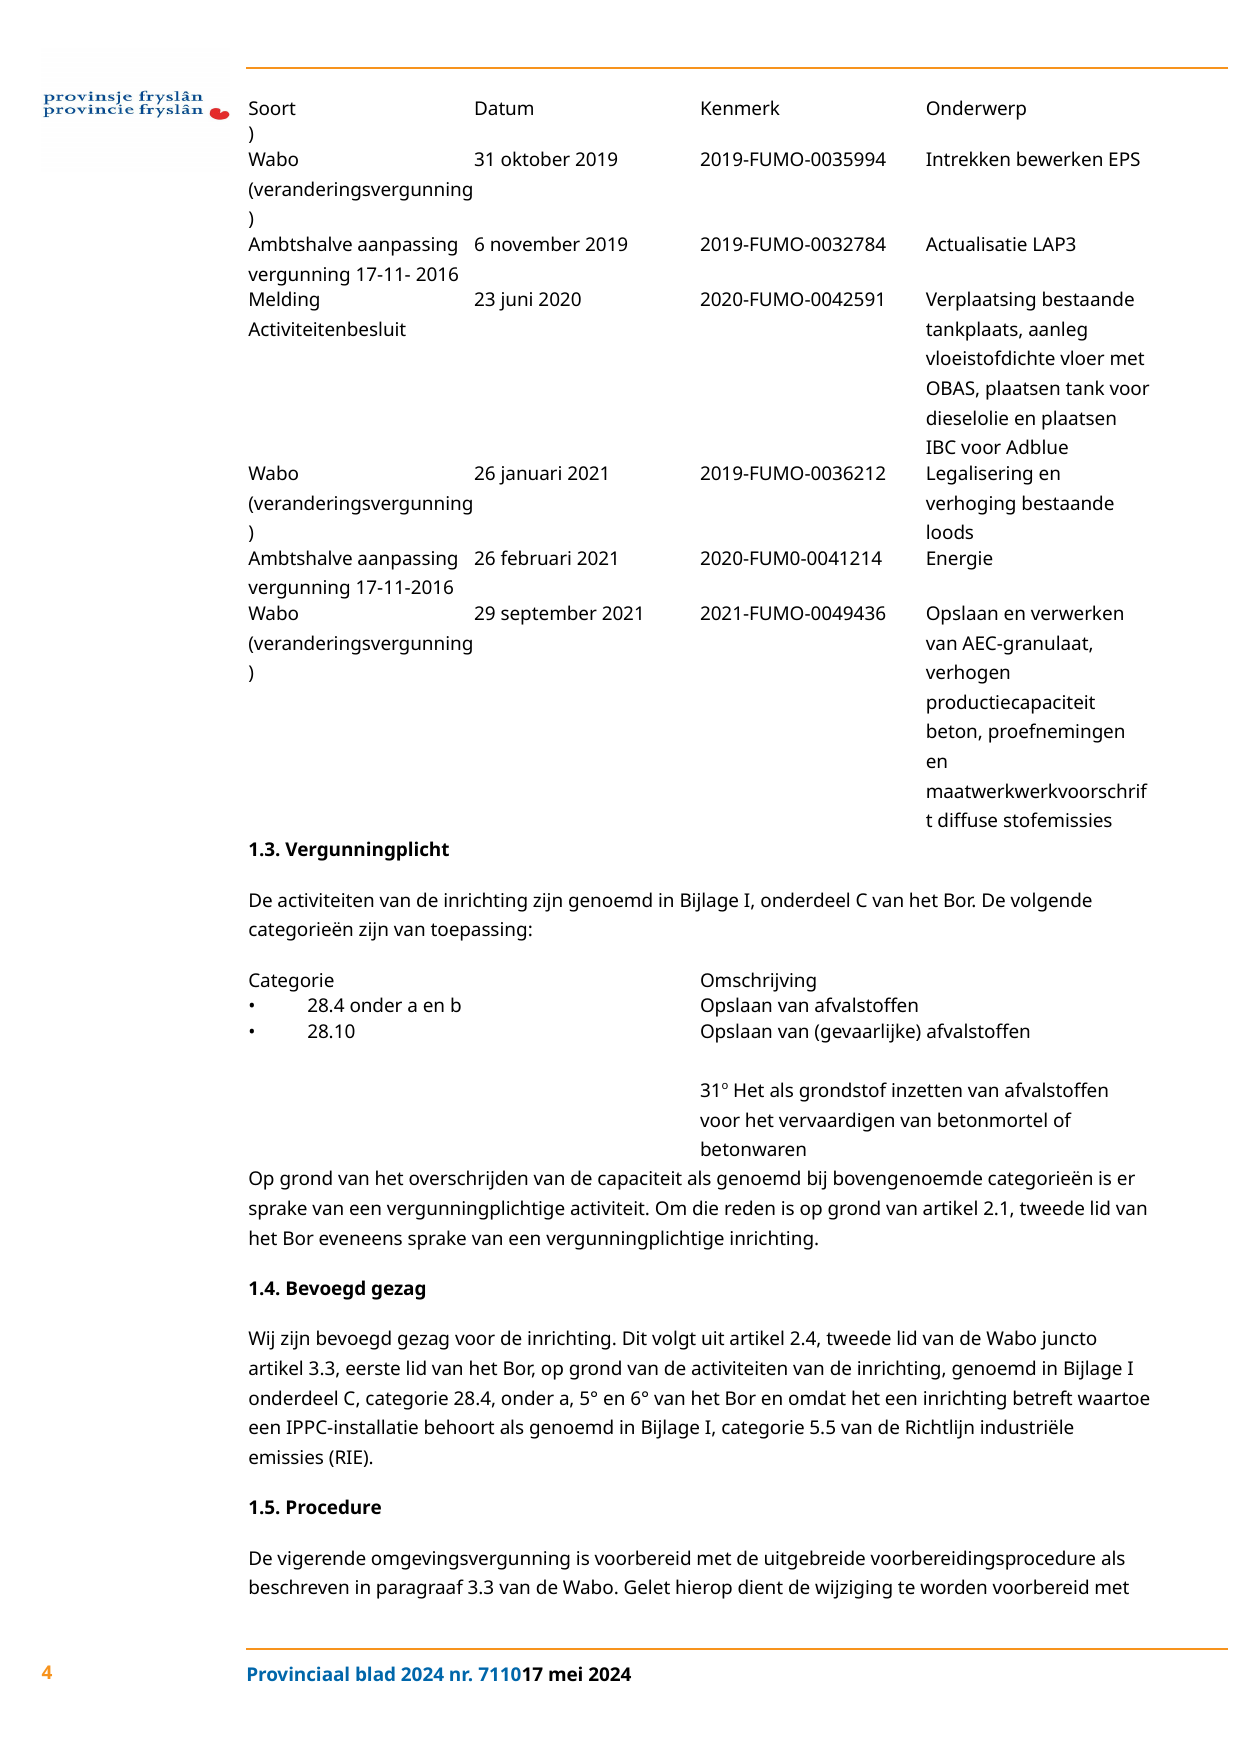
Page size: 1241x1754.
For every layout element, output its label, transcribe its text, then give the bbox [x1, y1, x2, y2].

table_cell Wabo (veranderingsvergunning) [248, 146, 474, 231]
table_cell 31 oktober 2019 [474, 146, 700, 231]
table_cell Wabo (veranderingsvergunning) [248, 600, 474, 833]
table_cell Ambtshalve aanpassing vergunning 17-11- 2016 [248, 231, 474, 286]
table_cell 2021-FUMO-0049436 [700, 600, 926, 833]
table_cell Energie [926, 545, 1152, 600]
table_cell 26 februari 2021 [474, 545, 700, 600]
table_cell 6 november 2019 [474, 231, 700, 286]
table_cell ) [248, 121, 474, 146]
table_cell 2019-FUMO-0032784 [700, 231, 926, 286]
table_cell Actualisatie LAP3 [926, 231, 1152, 286]
text Wij zijn bevoegd gezag voor de inrichting. Dit volgt uit artikel 2.4, tweede lid van de Wabo juncto artikel 3.3, eerste lid van het Bor, op grond van de activiteiten van de inrichting, genoemd in Bijlage I onderdeel C, categorie 28.4, onder a, 5° en 6° van het Bor en omdat het een inrichting betreft waartoe een IPPC-installatie behoort als genoemd in Bijlage I, categorie 5.5 van de Richtlijn industriële emissies (RIE). [248, 1326, 1152, 1470]
table_header Categorie [248, 967, 700, 993]
text De activiteiten van de inrichting zijn genoemd in Bijlage I, onderdeel C van het Bor. De volgende categorieën zijn van toepassing: [248, 887, 1152, 942]
table_cell 28.10 [248, 1018, 700, 1162]
table_cell Intrekken bewerken EPS [926, 146, 1152, 231]
table_cell [926, 121, 1152, 146]
table_header Omschrijving [700, 967, 1152, 993]
table_cell Legalisering en verhoging bestaande loods [926, 460, 1152, 545]
text 1.4. Bevoegd gezag [248, 1275, 1152, 1301]
table_cell 28.4 onder a en b [248, 993, 700, 1018]
text De vigerende omgevingsvergunning is voorbereid met de uitgebreide voorbereidingsprocedure als beschreven in paragraaf 3.3 van de Wabo. Gelet hierop dient de wijziging te worden voorbereid met [248, 1545, 1152, 1600]
text 1.3. Vergunningplicht [248, 836, 1152, 862]
table_cell 2020-FUM0-0041214 [700, 545, 926, 600]
table_cell 2020-FUMO-0042591 [700, 286, 926, 460]
table_header Datum [474, 95, 700, 121]
table_header Kenmerk [700, 95, 926, 121]
picture [41, 47, 231, 172]
table_cell Opslaan van (gevaarlijke) afvalstoffen 31o Het als grondstof inzetten van afvalstoffen voor het vervaardigen van betonmortel of betonwaren [700, 1018, 1152, 1162]
table_cell Opslaan van afvalstoffen [700, 993, 1152, 1018]
table_cell Wabo (veranderingsvergunning) [248, 460, 474, 545]
text 1.5. Procedure [248, 1494, 1152, 1520]
table_header Onderwerp [926, 95, 1152, 121]
table_cell [700, 121, 926, 146]
table_cell 2019-FUMO-0036212 [700, 460, 926, 545]
table_cell Melding Activiteitenbesluit [248, 286, 474, 460]
table_cell Verplaatsing bestaande tankplaats, aanleg vloeistofdichte vloer met OBAS, plaatsen tank voor dieselolie en plaatsen IBC voor Adblue [926, 286, 1152, 460]
table_cell 2019-FUMO-0035994 [700, 146, 926, 231]
table_cell [474, 121, 700, 146]
table_cell 29 september 2021 [474, 600, 700, 833]
table_header Soort [248, 95, 474, 121]
table_cell 26 januari 2021 [474, 460, 700, 545]
table_cell Ambtshalve aanpassing vergunning 17-11-2016 [248, 545, 474, 600]
text Op grond van het overschrijden van de capaciteit als genoemd bij bovengenoemde categorieën is er sprake van een vergunningplichtige activiteit. Om die reden is op grond van artikel 2.1, tweede lid van het Bor eveneens sprake van een vergunningplichtige inrichting. [248, 1166, 1152, 1251]
table_cell 23 juni 2020 [474, 286, 700, 460]
table_cell Opslaan en verwerken van AEC-granulaat, verhogen productiecapaciteit beton, proefnemingen en maatwerkwerkvoorschrift diffuse stofemissies [926, 600, 1152, 833]
